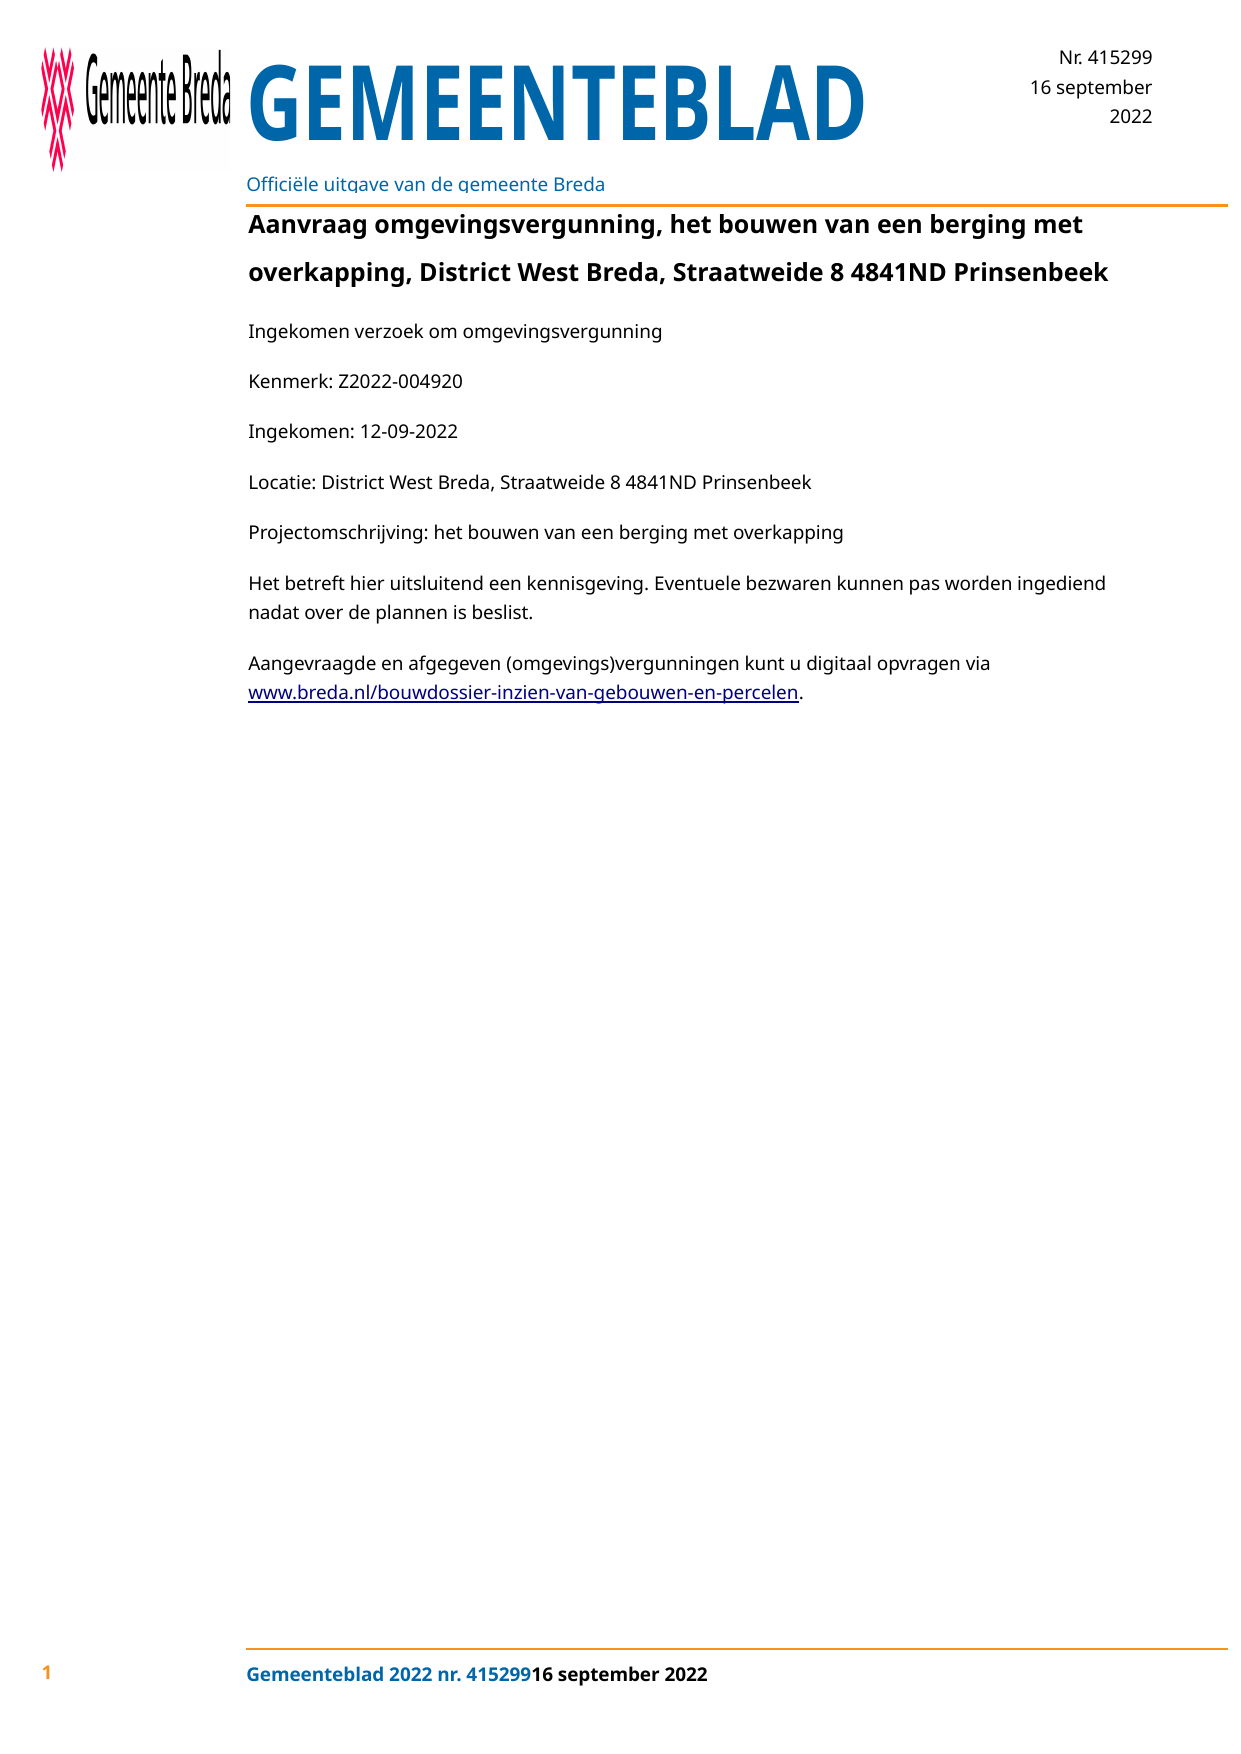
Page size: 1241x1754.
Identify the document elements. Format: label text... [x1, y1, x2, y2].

text Aangevraagde en afgegeven (omgevings)vergunningen kunt u digitaal opvragen via www.breda.nl/bouwdossier-inzien-van-gebouwen-en-percelen. [248, 650, 1152, 705]
picture [41, 47, 231, 172]
text Het betreft hier uitsluitend een kennisgeving. Eventuele bezwaren kunnen pas worden ingediend nadat over de plannen is beslist. [248, 570, 1152, 625]
text Projectomschrijving: het bouwen van een berging met overkapping [248, 519, 1152, 545]
text Aanvraag omgevingsvergunning, het bouwen van een berging met overkapping, District West Breda, Straatweide 8 4841ND Prinsenbeek [248, 207, 1152, 288]
text Ingekomen: 12-09-2022 [248, 419, 1152, 444]
text Ingekomen verzoek om omgevingsvergunning [248, 318, 1152, 344]
text Kenmerk: Z2022-004920 [248, 368, 1152, 394]
text Locatie: District West Breda, Straatweide 8 4841ND Prinsenbeek [248, 469, 1152, 495]
